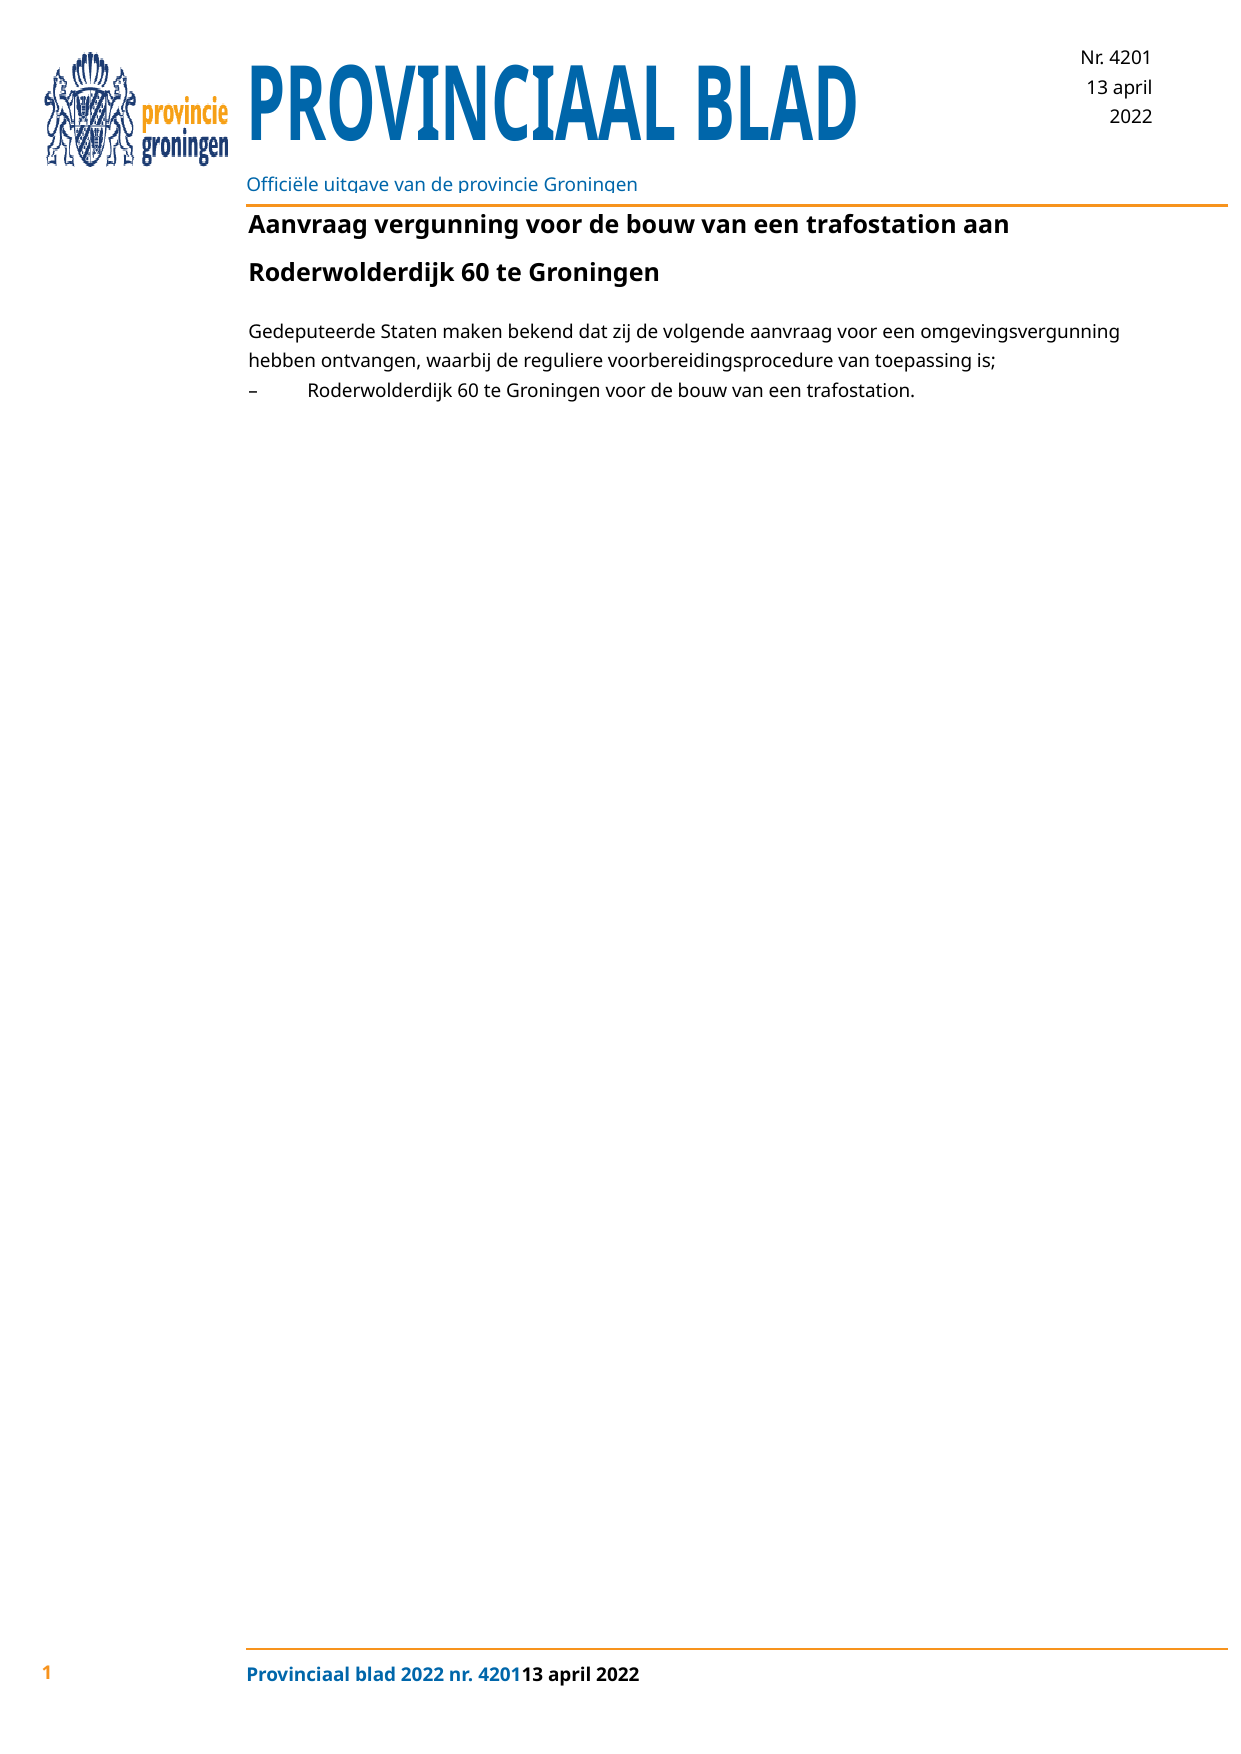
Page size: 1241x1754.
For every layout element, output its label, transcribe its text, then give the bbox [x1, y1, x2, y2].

list Roderwolderdijk 60 te Groningen voor de bouw van een trafostation. [248, 377, 1152, 403]
picture [41, 47, 231, 172]
text Aanvraag vergunning voor de bouw van een trafostation aan Roderwolderdijk 60 te Groningen [248, 207, 1152, 288]
text Gedeputeerde Staten maken bekend dat zij de volgende aanvraag voor een omgevingsvergunning hebben ontvangen, waarbij de reguliere voorbereidingsprocedure van toepassing is; [248, 318, 1152, 373]
